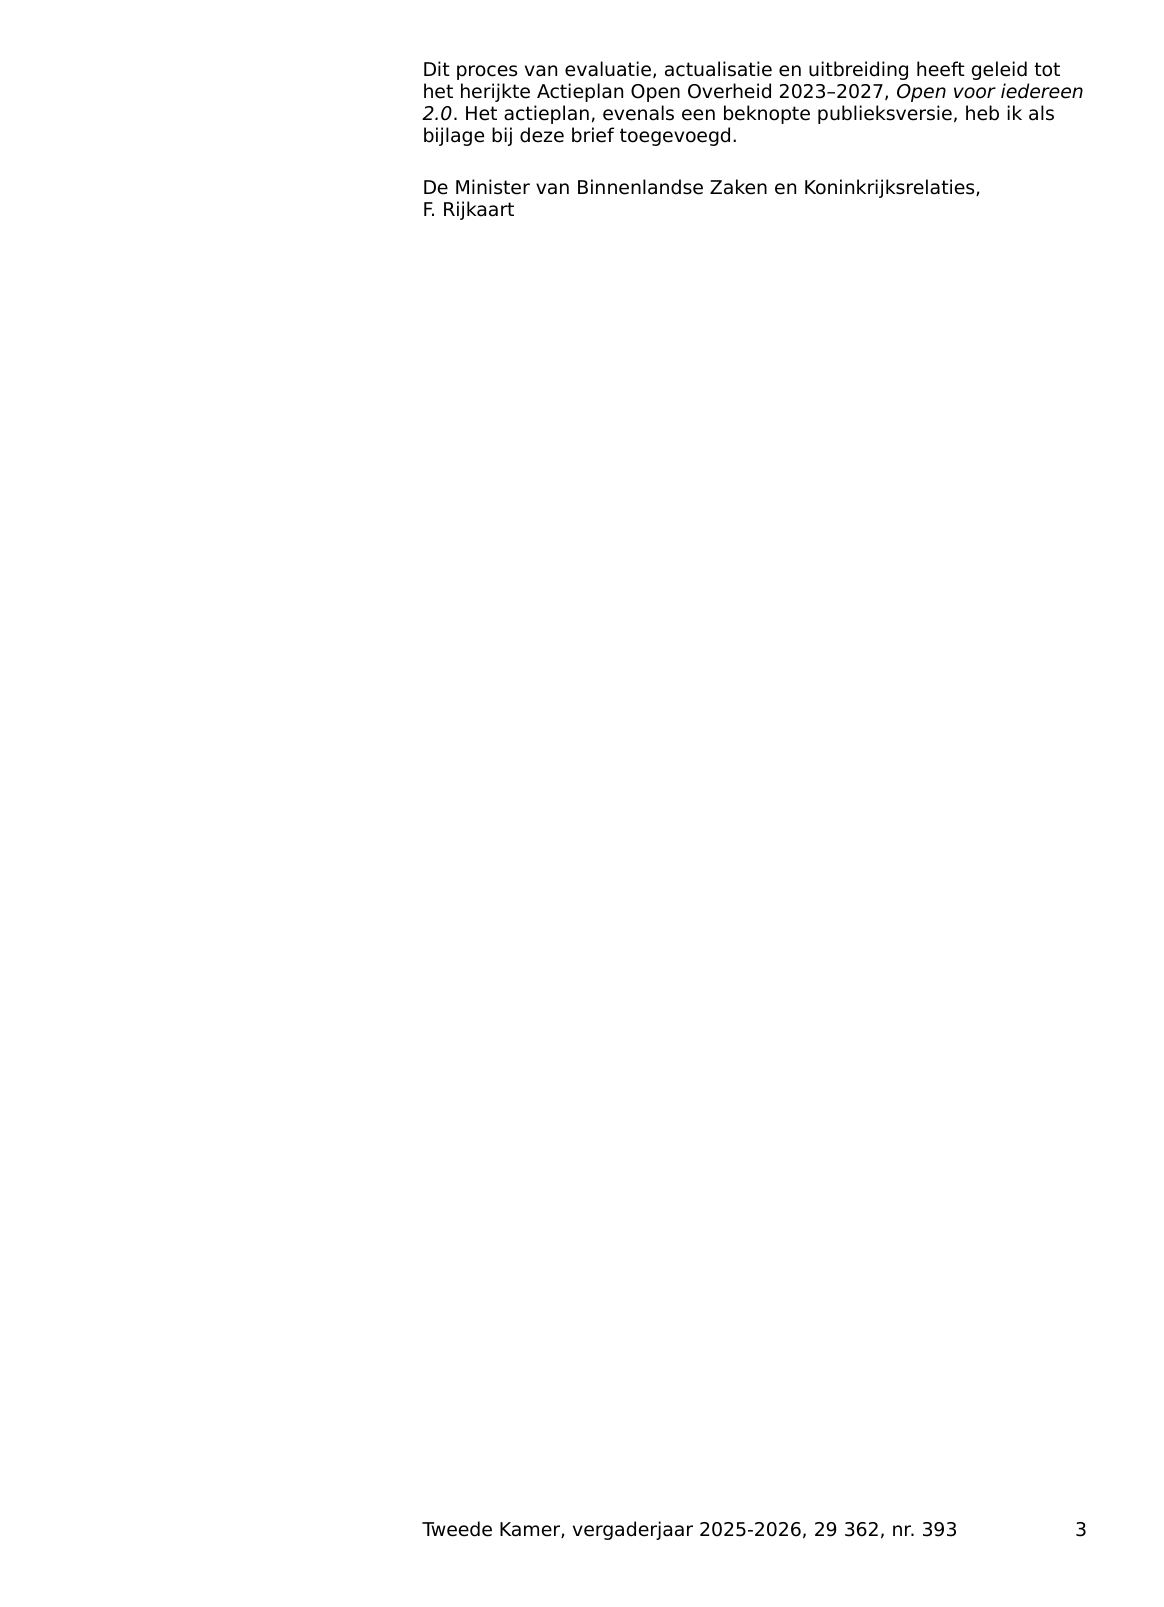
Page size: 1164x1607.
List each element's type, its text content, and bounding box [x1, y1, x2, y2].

text De Minister van Binnenlandse Zaken en Koninkrijksrelaties, F. Rijkaart [422, 177, 1087, 221]
text Dit proces van evaluatie, actualisatie en uitbreiding heeft geleid tot het herijkte Actieplan Open Overheid 2023–2027, Open voor iedereen 2.0. Het actieplan, evenals een beknopte publieksversie, heb ik als bijlage bij deze brief toegevoegd. [422, 59, 1087, 147]
